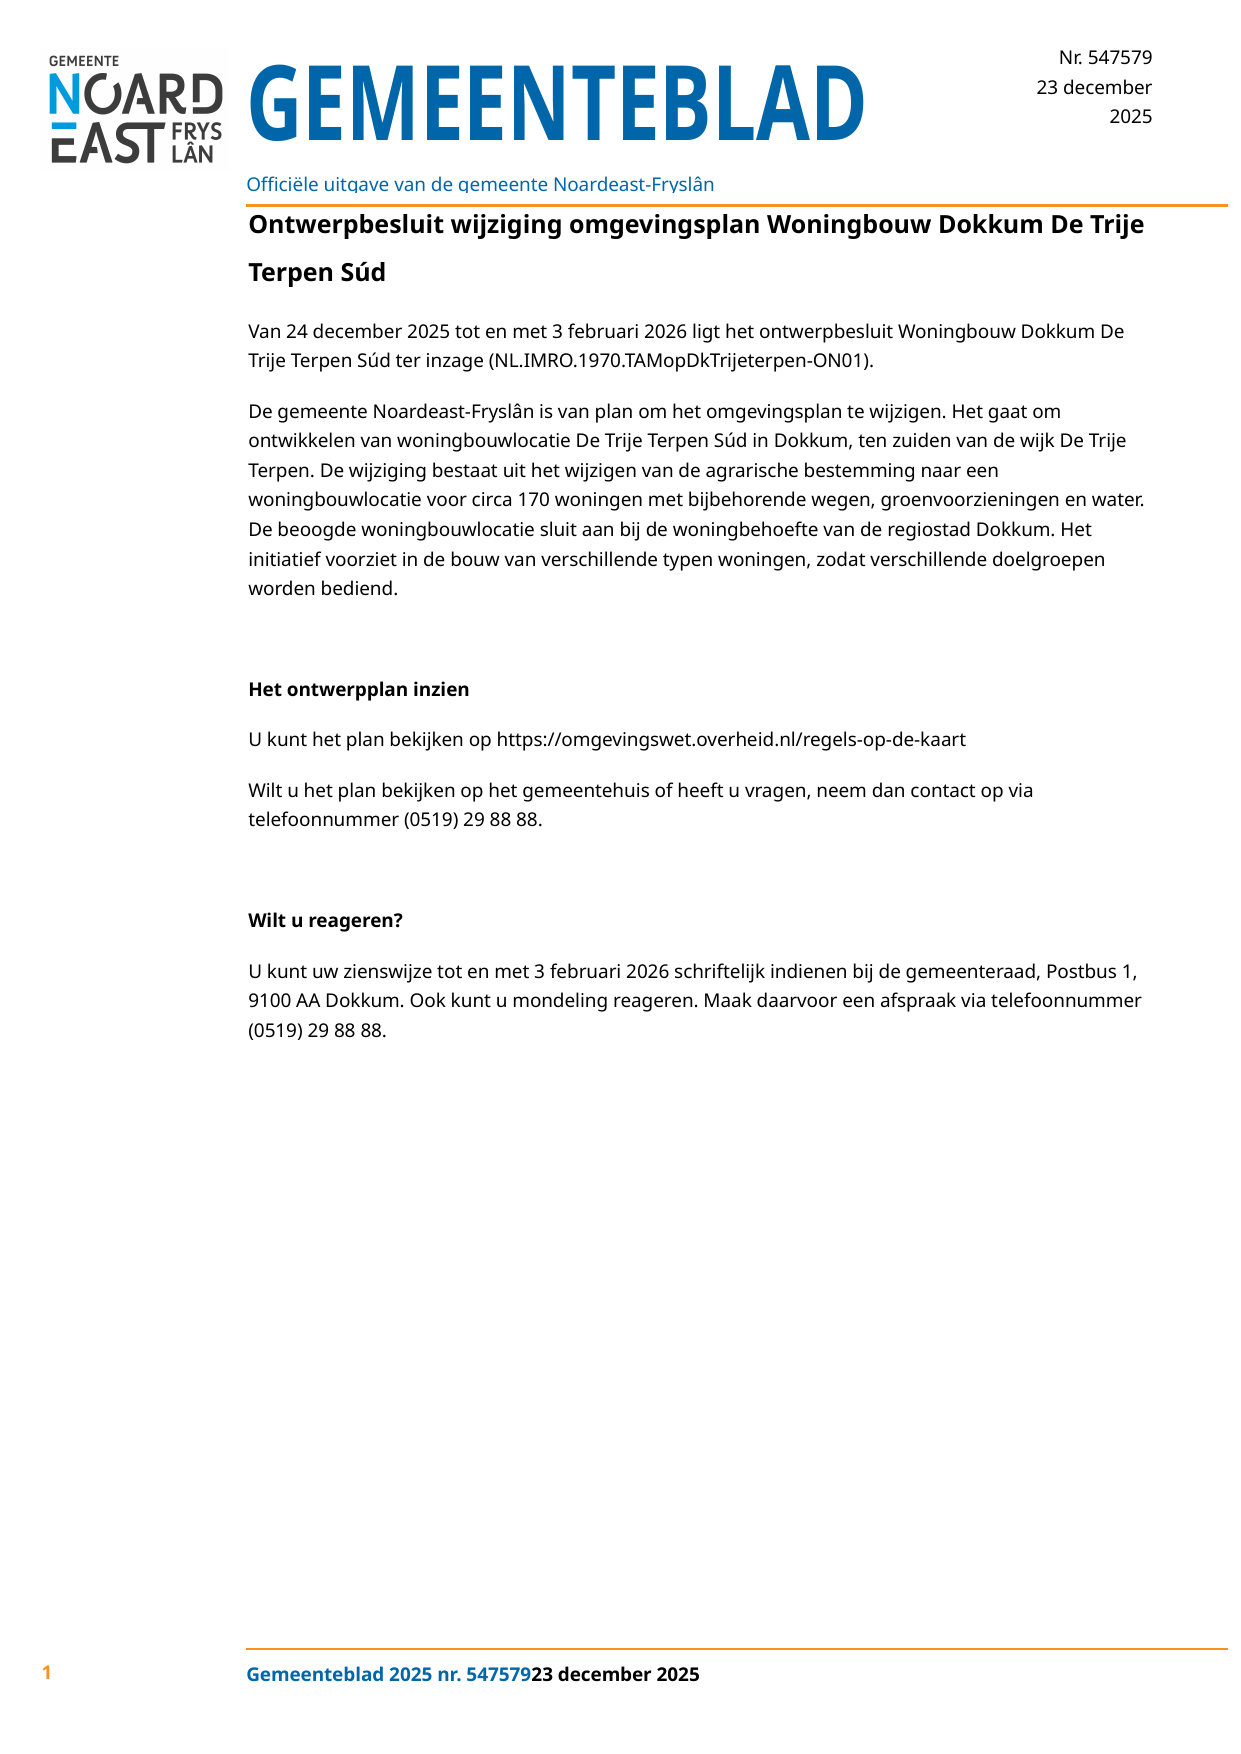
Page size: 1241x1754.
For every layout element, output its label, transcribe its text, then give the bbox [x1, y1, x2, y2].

picture [41, 47, 231, 172]
text Wilt u het plan bekijken op het gemeentehuis of heeft u vragen, neem dan contact op via telefoonnummer (0519) 29 88 88. [248, 777, 1152, 832]
text Wilt u reageren? [248, 907, 1152, 933]
text Van 24 december 2025 tot en met 3 februari 2026 ligt het ontwerpbesluit Woningbouw Dokkum De Trije Terpen Súd ter inzage (NL.IMRO.1970.TAMopDkTrijeterpen-ON01). [248, 318, 1152, 373]
text Ontwerpbesluit wijziging omgevingsplan Woningbouw Dokkum De Trije Terpen Súd [248, 207, 1152, 288]
text De gemeente Noardeast-Fryslân is van plan om het omgevingsplan te wijzigen. Het gaat om ontwikkelen van woningbouwlocatie De Trije Terpen Súd in Dokkum, ten zuiden van de wijk De Trije Terpen. De wijziging bestaat uit het wijzigen van de agrarische bestemming naar een woningbouwlocatie voor circa 170 woningen met bijbehorende wegen, groenvoorzieningen en water. De beoogde woningbouwlocatie sluit aan bij de woningbehoefte van de regiostad Dokkum. Het initiatief voorziet in de bouw van verschillende typen woningen, zodat verschillende doelgroepen worden bediend. [248, 398, 1152, 601]
text U kunt het plan bekijken op https://omgevingswet.overheid.nl/regels-op-de-kaart [248, 727, 1152, 752]
text U kunt uw zienswijze tot en met 3 februari 2026 schriftelijk indienen bij de gemeenteraad, Postbus 1, 9100 AA Dokkum. Ook kunt u mondeling reageren. Maak daarvoor een afspraak via telefoonnummer (0519) 29 88 88. [248, 958, 1152, 1043]
text Het ontwerpplan inzien [248, 676, 1152, 702]
